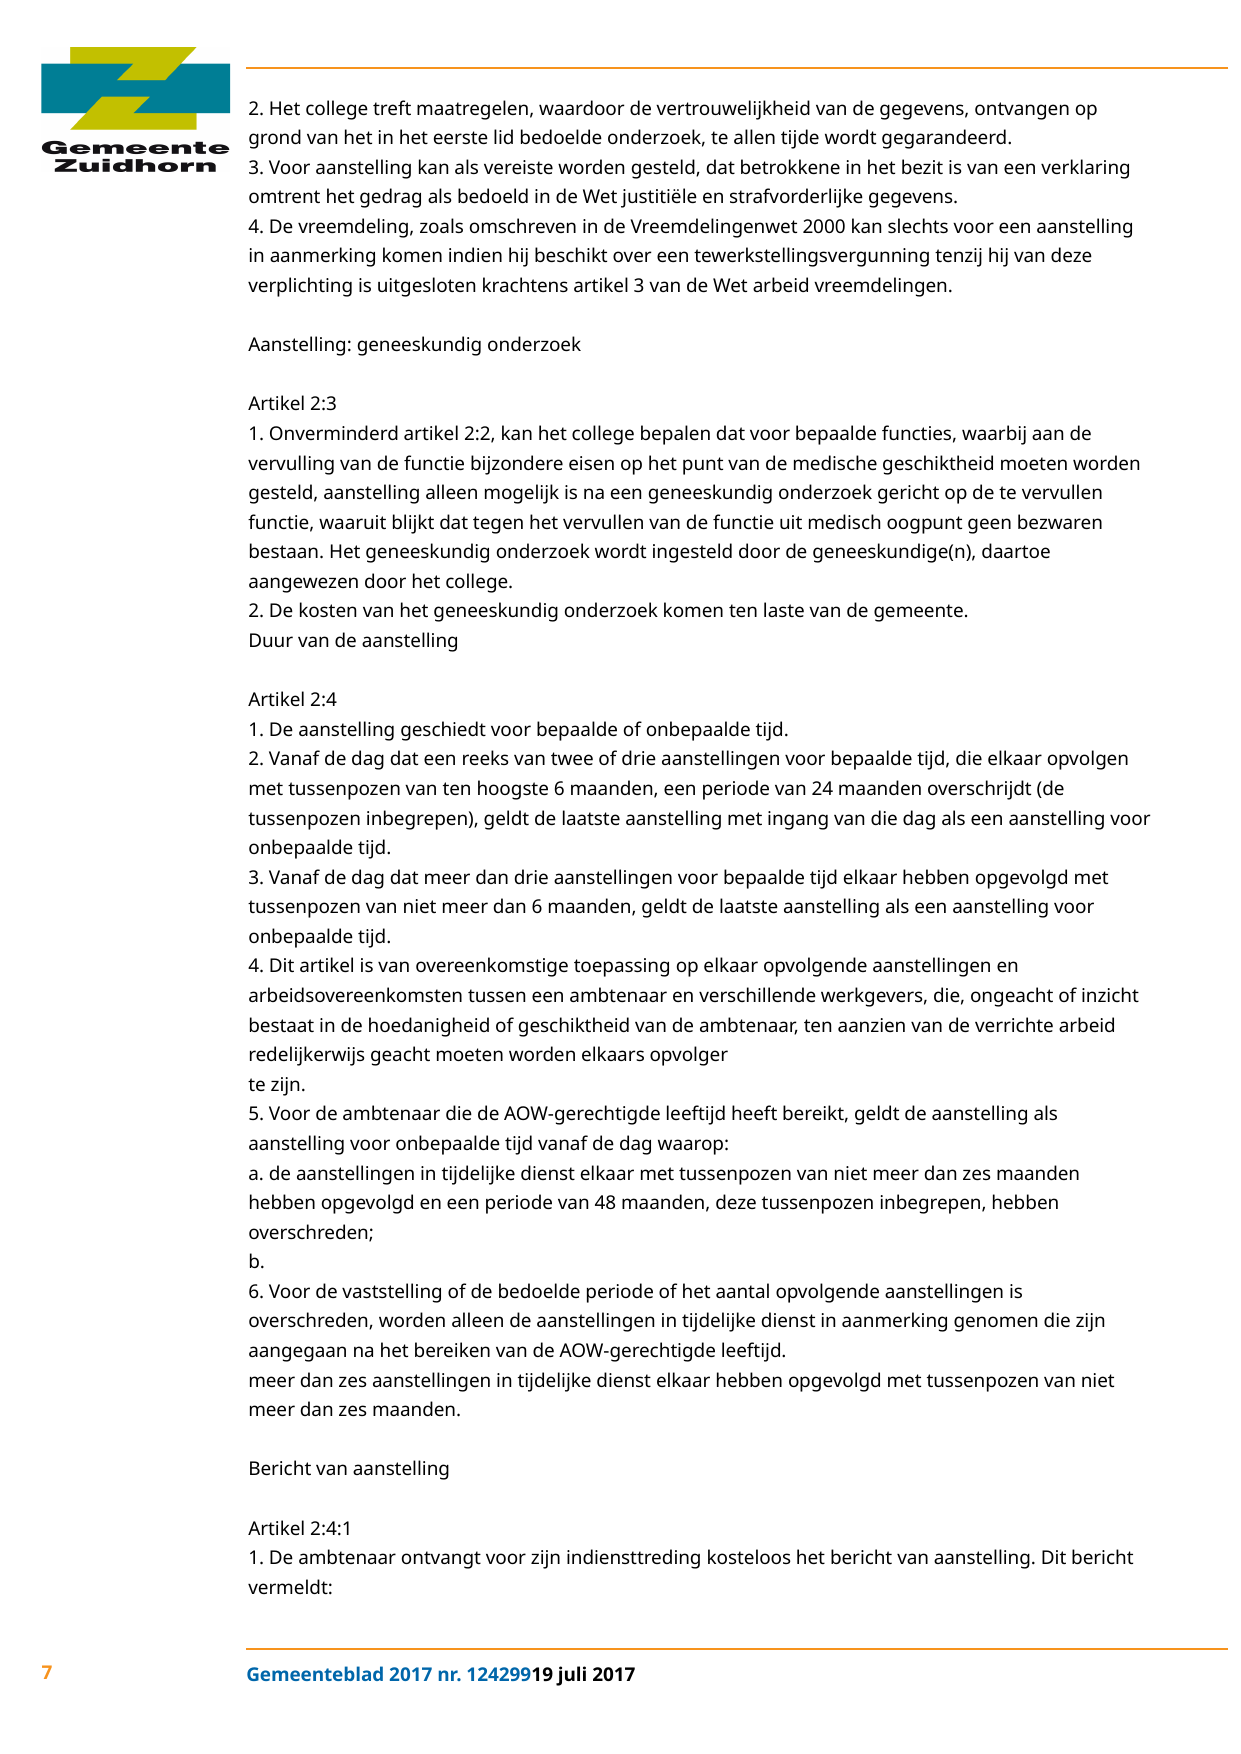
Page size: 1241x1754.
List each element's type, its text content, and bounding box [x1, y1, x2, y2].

text te zijn. [248, 1071, 1152, 1097]
text Aanstelling: geneeskundig onderzoek [248, 331, 1152, 357]
text 6. Voor de vaststelling of de bedoelde periode of het aantal opvolgende aanstellingen is overschreden, worden alleen de aanstellingen in tijdelijke dienst in aanmerking genomen die zijn aangegaan na het bereiken van de AOW-gerechtigde leeftijd. [248, 1278, 1152, 1363]
text 5. Voor de ambtenaar die de AOW-gerechtigde leeftijd heeft bereikt, geldt de aanstelling als aanstelling voor onbepaalde tijd vanaf de dag waarop: [248, 1101, 1152, 1156]
text a. de aanstellingen in tijdelijke dienst elkaar met tussenpozen van niet meer dan zes maanden hebben opgevolgd en een periode van 48 maanden, deze tussenpozen inbegrepen, hebben overschreden; [248, 1160, 1152, 1245]
text b. [248, 1248, 1152, 1274]
text Artikel 2:4 [248, 686, 1152, 712]
text 2. De kosten van het geneeskundig onderzoek komen ten laste van de gemeente. [248, 598, 1152, 623]
text 2. Het college treft maatregelen, waardoor de vertrouwelijkheid van de gegevens, ontvangen op grond van het in het eerste lid bedoelde onderzoek, te allen tijde wordt gegarandeerd. [248, 95, 1152, 150]
text 1. De ambtenaar ontvangt voor zijn indiensttreding kosteloos het bericht van aanstelling. Dit bericht vermeldt: [248, 1544, 1152, 1600]
text 2. Vanaf de dag dat een reeks van twee of drie aanstellingen voor bepaalde tijd, die elkaar opvolgen met tussenpozen van ten hoogste 6 maanden, een periode van 24 maanden overschrijdt (de tussenpozen inbegrepen), geldt de laatste aanstelling met ingang van die dag als een aanstelling voor onbepaalde tijd. [248, 746, 1152, 860]
text 4. Dit artikel is van overeenkomstige toepassing op elkaar opvolgende aanstellingen en arbeidsovereenkomsten tussen een ambtenaar en verschillende werkgevers, die, ongeacht of inzicht bestaat in de hoedanigheid of geschiktheid van de ambtenaar, ten aanzien van de verrichte arbeid redelijkerwijs geacht moeten worden elkaars opvolger [248, 953, 1152, 1067]
picture [41, 47, 231, 172]
text 3. Voor aanstelling kan als vereiste worden gesteld, dat betrokkene in het bezit is van een verklaring omtrent het gedrag als bedoeld in de Wet justitiële en strafvorderlijke gegevens. [248, 154, 1152, 209]
text meer dan zes aanstellingen in tijdelijke dienst elkaar hebben opgevolgd met tussenpozen van niet meer dan zes maanden. [248, 1367, 1152, 1422]
text Artikel 2:3 [248, 391, 1152, 416]
text 1. Onverminderd artikel 2:2, kan het college bepalen dat voor bepaalde functies, waarbij aan de vervulling van de functie bijzondere eisen op het punt van de medische geschiktheid moeten worden gesteld, aanstelling alleen mogelijk is na een geneeskundig onderzoek gericht op de te vervullen functie, waaruit blijkt dat tegen het vervullen van de functie uit medisch oogpunt geen bezwaren bestaan. Het geneeskundig onderzoek wordt ingesteld door de geneeskundige(n), daartoe aangewezen door het college. [248, 420, 1152, 594]
text Duur van de aanstelling [248, 627, 1152, 653]
text 4. De vreemdeling, zoals omschreven in de Vreemdelingenwet 2000 kan slechts voor een aanstelling in aanmerking komen indien hij beschikt over een tewerkstellingsvergunning tenzij hij van deze verplichting is uitgesloten krachtens artikel 3 van de Wet arbeid vreemdelingen. [248, 213, 1152, 298]
text Artikel 2:4:1 [248, 1515, 1152, 1541]
text Bericht van aanstelling [248, 1456, 1152, 1481]
text 1. De aanstelling geschiedt voor bepaalde of onbepaalde tijd. [248, 716, 1152, 742]
text 3. Vanaf de dag dat meer dan drie aanstellingen voor bepaalde tijd elkaar hebben opgevolgd met tussenpozen van niet meer dan 6 maanden, geldt de laatste aanstelling als een aanstelling voor onbepaalde tijd. [248, 864, 1152, 949]
